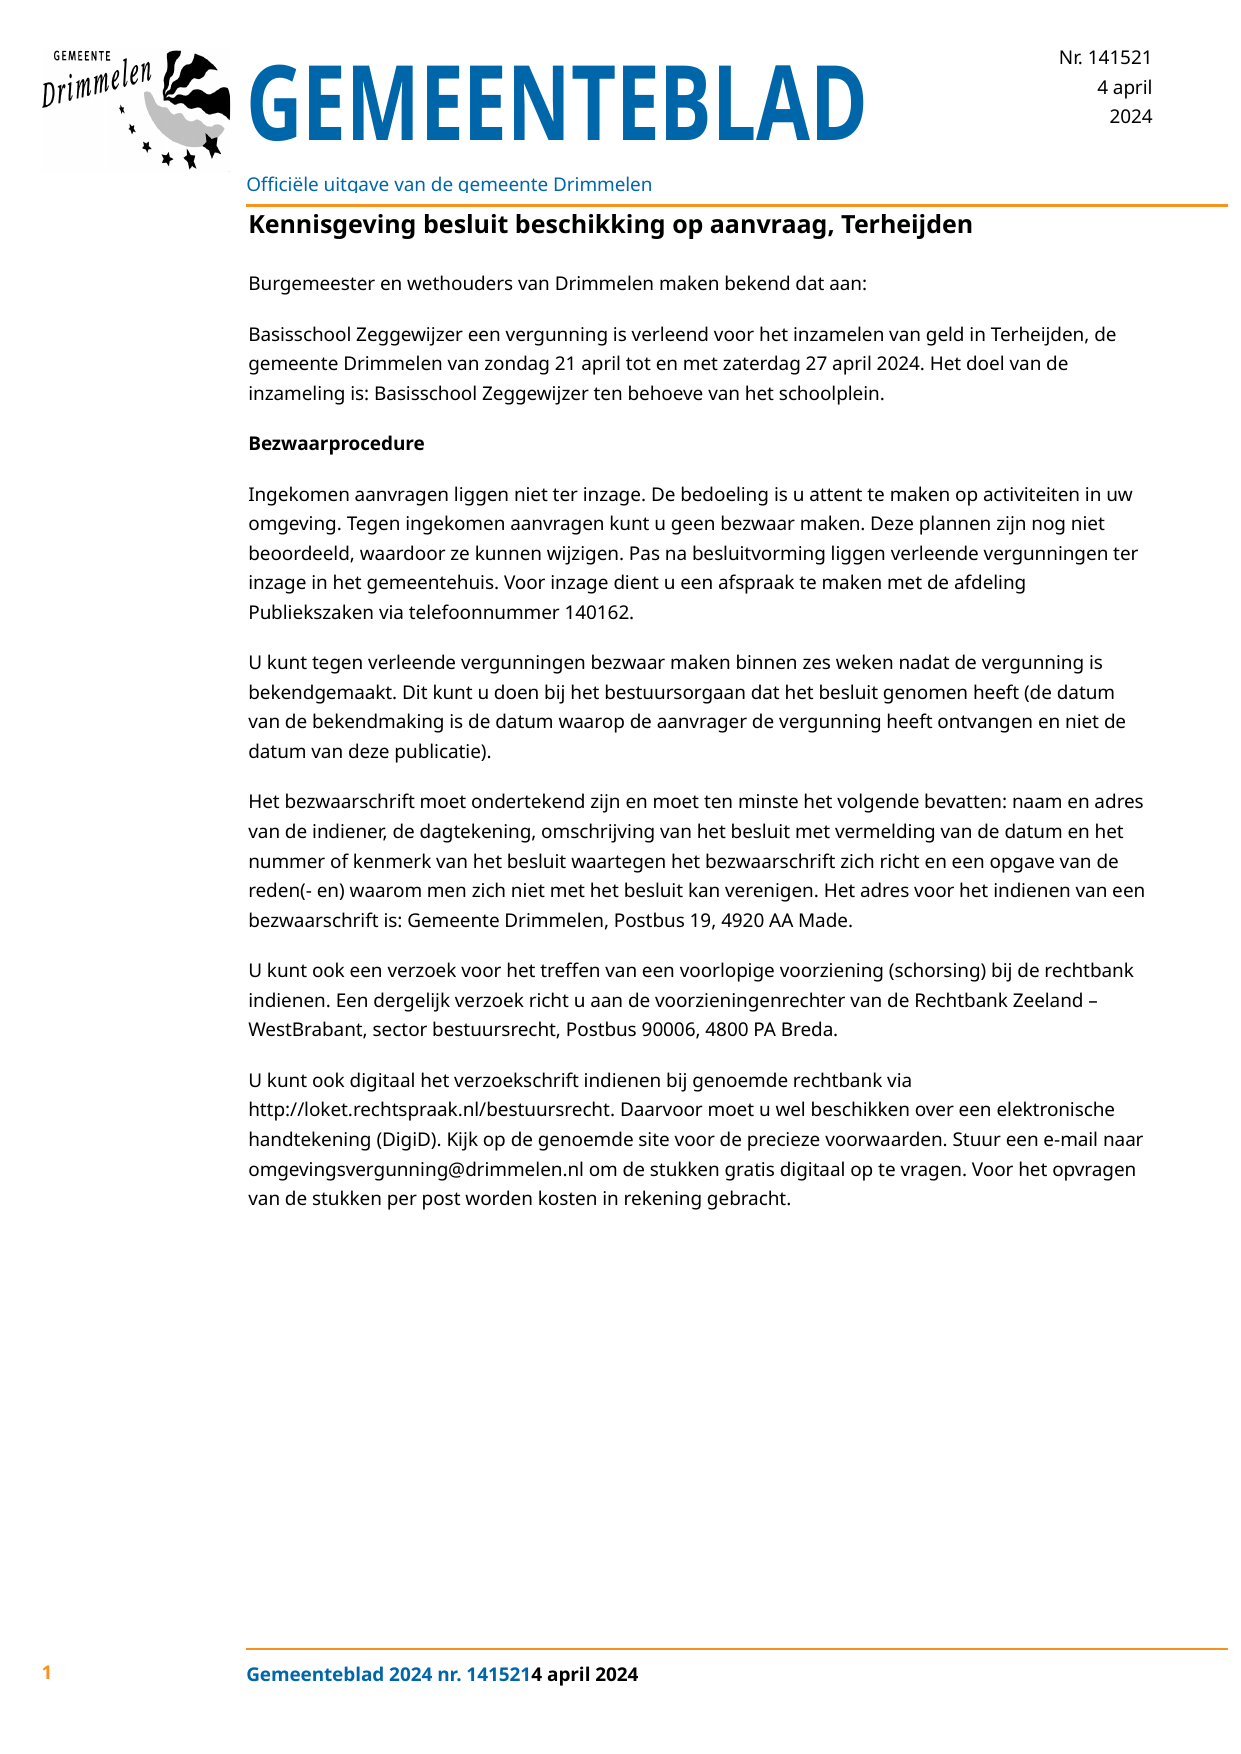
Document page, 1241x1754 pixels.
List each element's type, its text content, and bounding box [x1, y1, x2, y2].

text Bezwaarprocedure [248, 430, 1152, 456]
text Ingekomen aanvragen liggen niet ter inzage. De bedoeling is u attent te maken op activiteiten in uw omgeving. Tegen ingekomen aanvragen kunt u geen bezwaar maken. Deze plannen zijn nog niet beoordeeld, waardoor ze kunnen wijzigen. Pas na besluitvorming liggen verleende vergunningen ter inzage in het gemeentehuis. Voor inzage dient u een afspraak te maken met de afdeling Publiekszaken via telefoonnummer 140162. [248, 481, 1152, 625]
text U kunt tegen verleende vergunningen bezwaar maken binnen zes weken nadat de vergunning is bekendgemaakt. Dit kunt u doen bij het bestuursorgaan dat het besluit genomen heeft (de datum van de bekendmaking is de datum waarop de aanvrager de vergunning heeft ontvangen en niet de datum van deze publicatie). [248, 649, 1152, 764]
text U kunt ook digitaal het verzoekschrift indienen bij genoemde rechtbank via http://loket.rechtspraak.nl/bestuursrecht. Daarvoor moet u wel beschikken over een elektronische handtekening (DigiD). Kijk op de genoemde site voor de precieze voorwaarden. Stuur een e-mail naar omgevingsvergunning@drimmelen.nl om de stukken gratis digitaal op te vragen. Voor het opvragen van de stukken per post worden kosten in rekening gebracht. [248, 1067, 1152, 1211]
text Kennisgeving besluit beschikking op aanvraag, Terheijden [248, 207, 1152, 241]
text Basisschool Zeggewijzer een vergunning is verleend voor het inzamelen van geld in Terheijden, de gemeente Drimmelen van zondag 21 april tot en met zaterdag 27 april 2024. Het doel van de inzameling is: Basisschool Zeggewijzer ten behoeve van het schoolplein. [248, 321, 1152, 406]
text Het bezwaarschrift moet ondertekend zijn en moet ten minste het volgende bevatten: naam en adres van de indiener, de dagtekening, omschrijving van het besluit met vermelding van de datum en het nummer of kenmerk van het besluit waartegen het bezwaarschrift zich richt en een opgave van de reden(- en) waarom men zich niet met het besluit kan verenigen. Het adres voor het indienen van een bezwaarschrift is: Gemeente Drimmelen, Postbus 19, 4920 AA Made. [248, 789, 1152, 933]
text Burgemeester en wethouders van Drimmelen maken bekend dat aan: [248, 270, 1152, 296]
text U kunt ook een verzoek voor het treffen van een voorlopige voorziening (schorsing) bij de rechtbank indienen. Een dergelijk verzoek richt u aan de voorzieningenrechter van de Rechtbank Zeeland – WestBrabant, sector bestuursrecht, Postbus 90006, 4800 PA Breda. [248, 957, 1152, 1042]
picture [41, 47, 231, 172]
